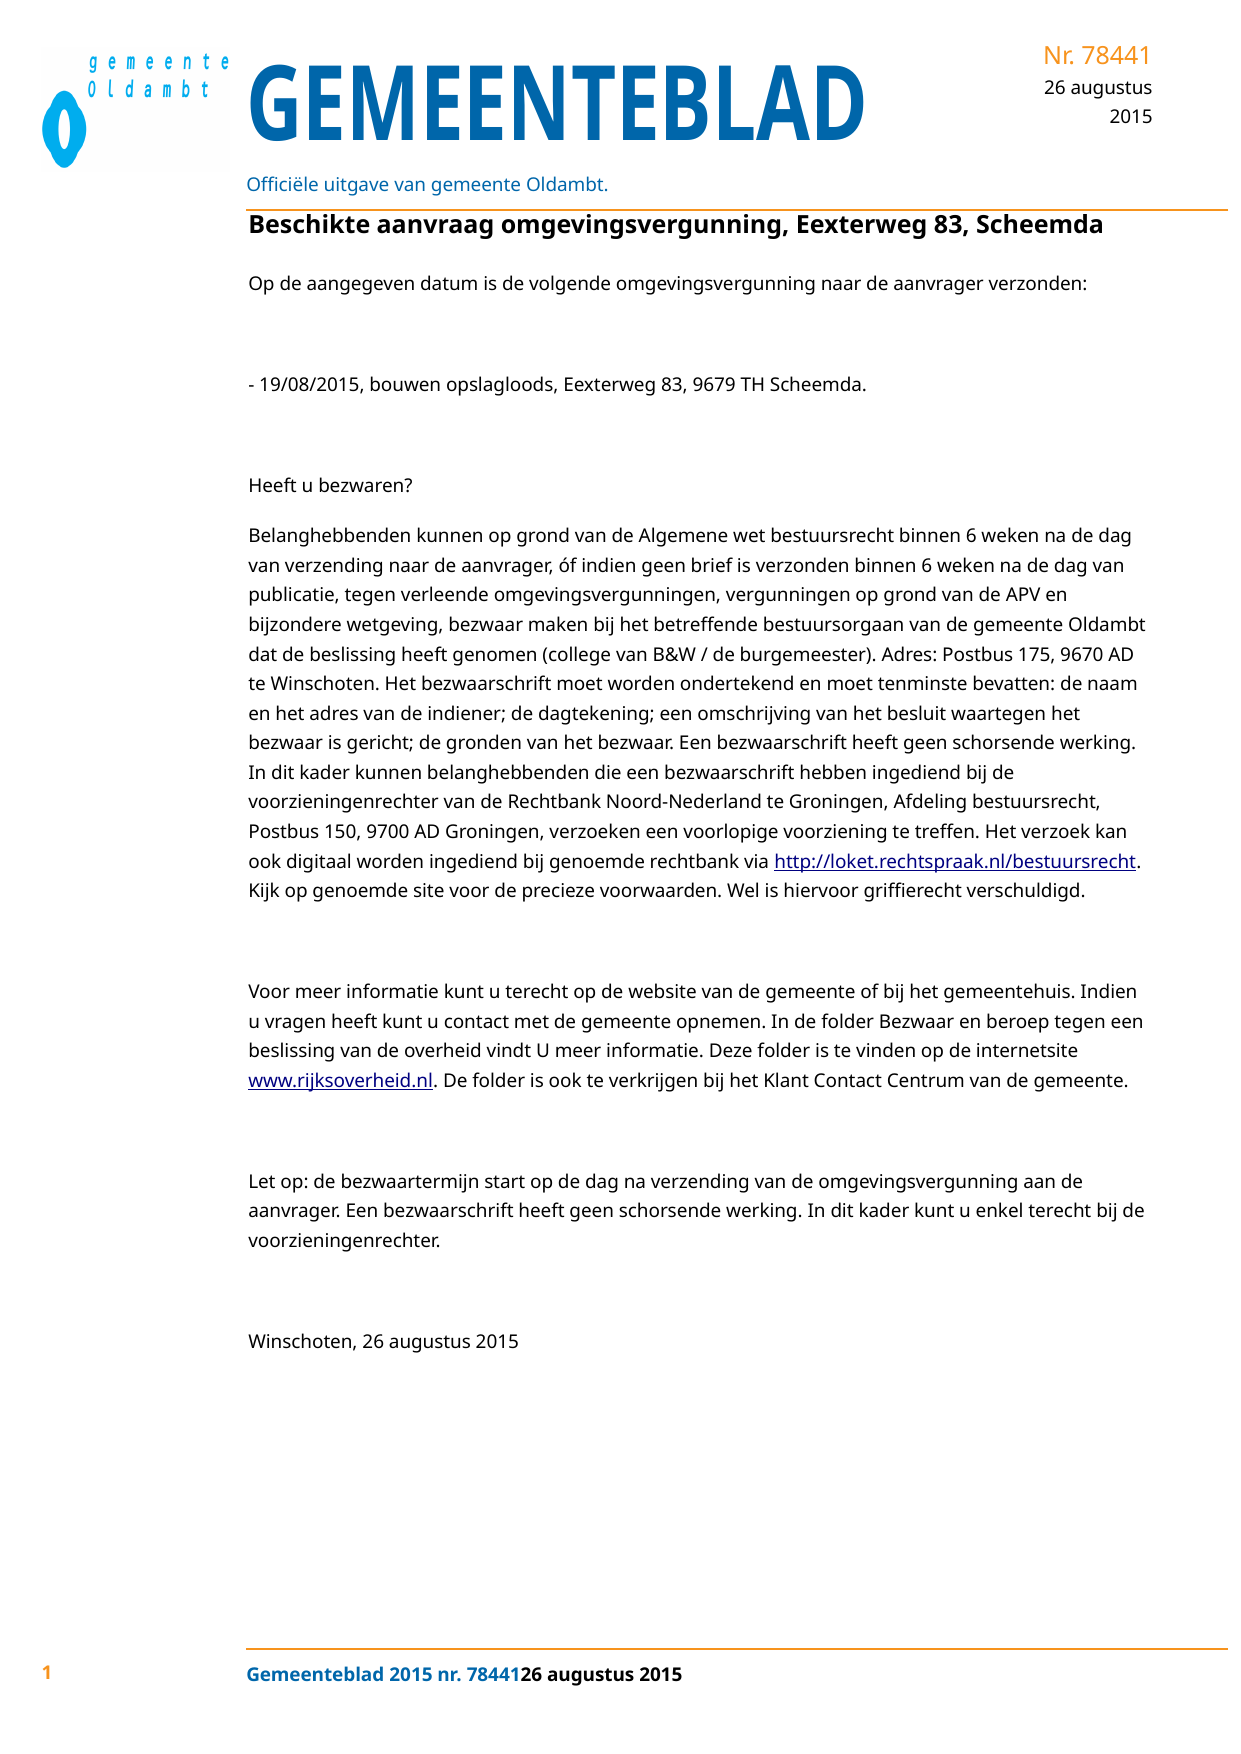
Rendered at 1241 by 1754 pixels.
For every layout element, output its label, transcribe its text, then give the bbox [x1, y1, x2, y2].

text Op de aangegeven datum is de volgende omgevingsvergunning naar de aanvrager verzonden: [248, 270, 1152, 296]
text Winschoten, 26 augustus 2015 [248, 1328, 1152, 1353]
text Heeft u bezwaren? [248, 472, 1152, 498]
text Let op: de bezwaartermijn start op de dag na verzending van de omgevingsvergunning aan de aanvrager. Een bezwaarschrift heeft geen schorsende werking. In dit kader kunt u enkel terecht bij de voorzieningenrechter. [248, 1168, 1152, 1253]
text Voor meer informatie kunt u terecht op de website van de gemeente of bij het gemeentehuis. Indien u vragen heeft kunt u contact met de gemeente opnemen. In de folder Bezwaar en beroep tegen een beslissing van de overheid vindt U meer informatie. Deze folder is te vinden op de internetsite www.rijksoverheid.nl. De folder is ook te verkrijgen bij het Klant Contact Centrum van de gemeente. [248, 978, 1152, 1093]
picture [41, 47, 231, 172]
text Beschikte aanvraag omgevingsvergunning, Eexterweg 83, Scheemda [248, 211, 1152, 241]
text - 19/08/2015, bouwen opslagloods, Eexterweg 83, 9679 TH Scheemda. [248, 371, 1152, 397]
text Belanghebbenden kunnen op grond van de Algemene wet bestuursrecht binnen 6 weken na de dag van verzending naar de aanvrager, óf indien geen brief is verzonden binnen 6 weken na de dag van publicatie, tegen verleende omgevingsvergunningen, vergunningen op grond van de APV en bijzondere wetgeving, bezwaar maken bij het betreffende bestuursorgaan van de gemeente Oldambt dat de beslissing heeft genomen (college van B&W / de burgemeester). Adres: Postbus 175, 9670 AD te Winschoten. Het bezwaarschrift moet worden ondertekend en moet tenminste bevatten: de naam en het adres van de indiener; de dagtekening; een omschrijving van het besluit waartegen het bezwaar is gericht; de gronden van het bezwaar. Een bezwaarschrift heeft geen schorsende werking. In dit kader kunnen belanghebbenden die een bezwaarschrift hebben ingediend bij de voorzieningenrechter van de Rechtbank Noord-Nederland te Groningen, Afdeling bestuursrecht, Postbus 150, 9700 AD Groningen, verzoeken een voorlopige voorziening te treffen. Het verzoek kan ook digitaal worden ingediend bij genoemde rechtbank via http://loket.rechtspraak.nl/bestuursrecht. Kijk op genoemde site voor de precieze voorwaarden. Wel is hiervoor griffierecht verschuldigd. [248, 522, 1152, 903]
